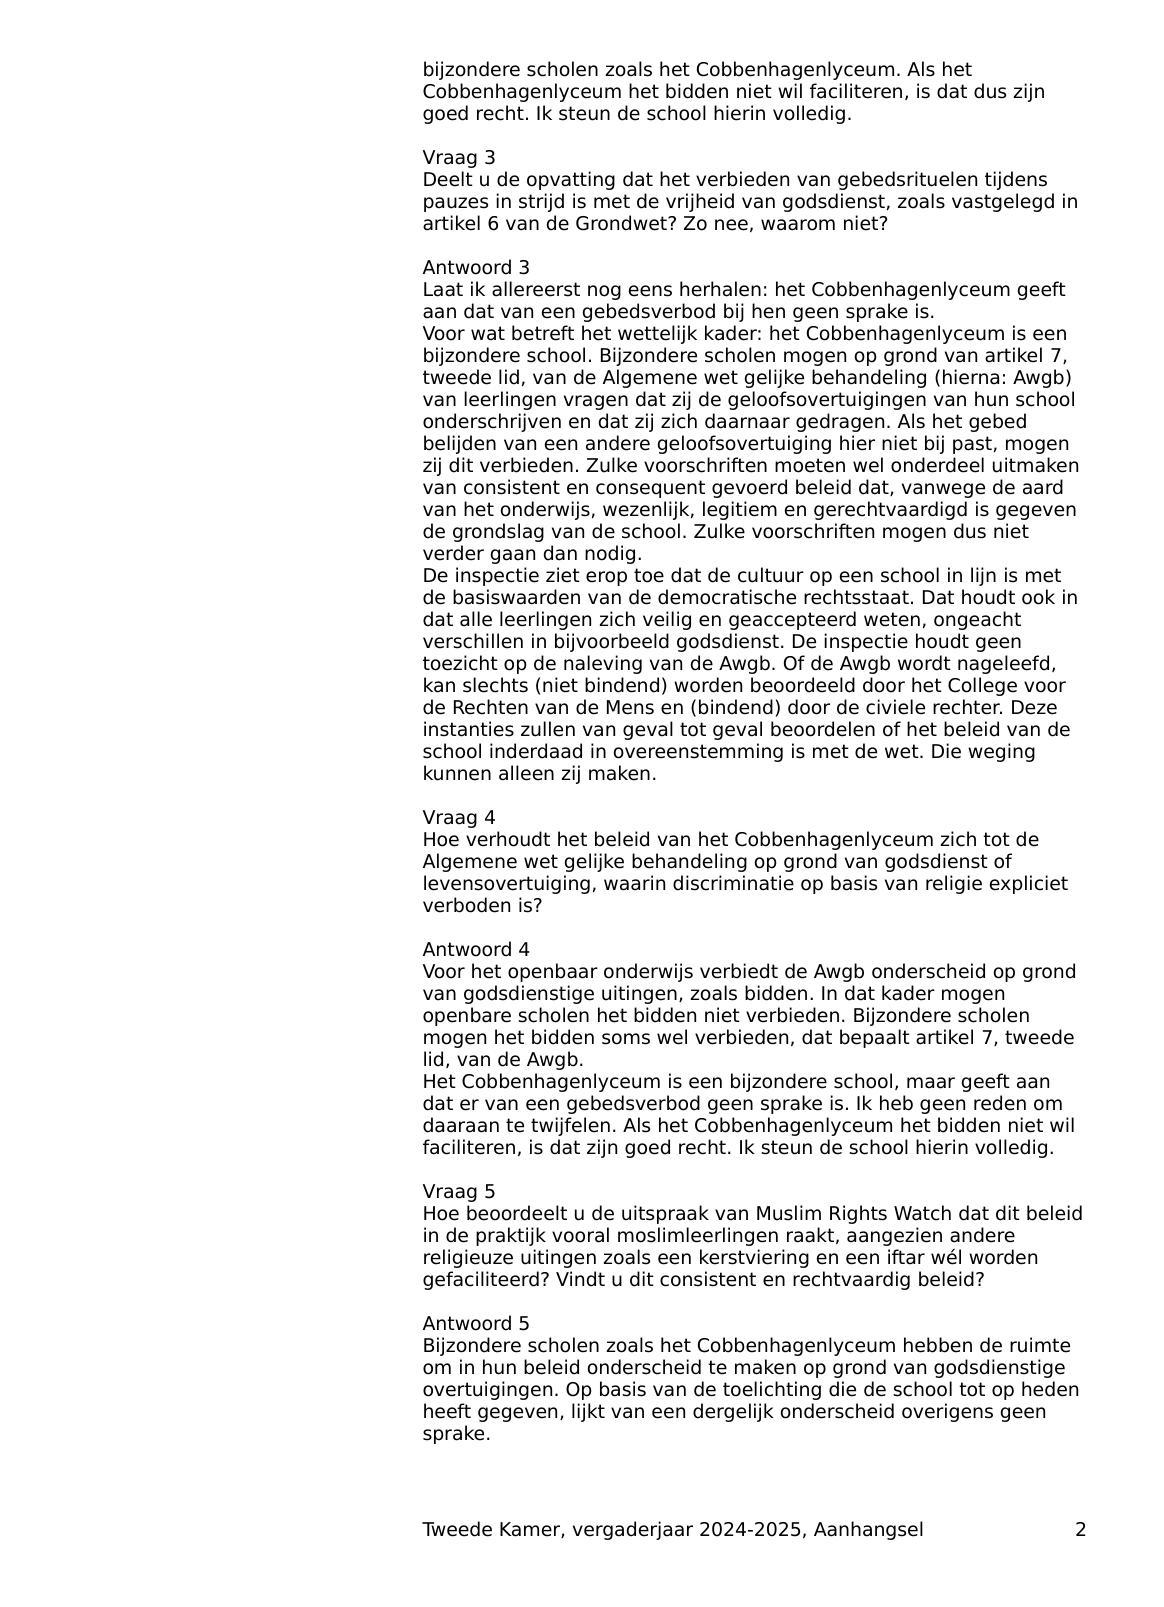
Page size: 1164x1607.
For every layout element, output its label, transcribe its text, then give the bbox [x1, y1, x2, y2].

text Hoe verhoudt het beleid van het Cobbenhagenlyceum zich tot de Algemene wet gelijke behandeling op grond van godsdienst of levensovertuiging, waarin discriminatie op basis van religie expliciet verboden is? [422, 829, 1087, 917]
text Laat ik allereerst nog eens herhalen: het Cobbenhagenlyceum geeft aan dat van een gebedsverbod bij hen geen sprake is. [422, 279, 1087, 323]
text Vraag 3 [422, 147, 1087, 169]
text Bijzondere scholen zoals het Cobbenhagenlyceum hebben de ruimte om in hun beleid onderscheid te maken op grond van godsdienstige overtuigingen. Op basis van de toelichting die de school tot op heden heeft gegeven, lijkt van een dergelijk onderscheid overigens geen sprake. [422, 1335, 1087, 1445]
text bijzondere scholen zoals het Cobbenhagenlyceum. Als het Cobbenhagenlyceum het bidden niet wil faciliteren, is dat dus zijn goed recht. Ik steun de school hierin volledig. [422, 59, 1087, 125]
text De inspectie ziet erop toe dat de cultuur op een school in lijn is met de basiswaarden van de democratische rechtsstaat. Dat houdt ook in dat alle leerlingen zich veilig en geaccepteerd weten, ongeacht verschillen in bijvoorbeeld godsdienst. De inspectie houdt geen toezicht op de naleving van de Awgb. Of de Awgb wordt nageleefd, kan slechts (niet bindend) worden beoordeeld door het College voor de Rechten van de Mens en (bindend) door de civiele rechter. Deze instanties zullen van geval tot geval beoordelen of het beleid van de school inderdaad in overeenstemming is met de wet. Die weging kunnen alleen zij maken. [422, 565, 1087, 785]
text Voor het openbaar onderwijs verbiedt de Awgb onderscheid op grond van godsdienstige uitingen, zoals bidden. In dat kader mogen openbare scholen het bidden niet verbieden. Bijzondere scholen mogen het bidden soms wel verbieden, dat bepaalt artikel 7, tweede lid, van de Awgb. [422, 961, 1087, 1071]
text Antwoord 4 [422, 939, 1087, 961]
text Antwoord 5 [422, 1313, 1087, 1335]
text Vraag 5 [422, 1181, 1087, 1203]
text Hoe beoordeelt u de uitspraak van Muslim Rights Watch dat dit beleid in de praktijk vooral moslimleerlingen raakt, aangezien andere religieuze uitingen zoals een kerstviering en een iftar wél worden gefaciliteerd? Vindt u dit consistent en rechtvaardig beleid? [422, 1203, 1087, 1291]
text Deelt u de opvatting dat het verbieden van gebedsrituelen tijdens pauzes in strijd is met de vrijheid van godsdienst, zoals vastgelegd in artikel 6 van de Grondwet? Zo nee, waarom niet? [422, 169, 1087, 235]
text Het Cobbenhagenlyceum is een bijzondere school, maar geeft aan dat er van een gebedsverbod geen sprake is. Ik heb geen reden om daaraan te twijfelen. Als het Cobbenhagenlyceum het bidden niet wil faciliteren, is dat zijn goed recht. Ik steun de school hierin volledig. [422, 1071, 1087, 1159]
text Vraag 4 [422, 807, 1087, 829]
text Antwoord 3 [422, 257, 1087, 279]
text Voor wat betreft het wettelijk kader: het Cobbenhagenlyceum is een bijzondere school. Bijzondere scholen mogen op grond van artikel 7, tweede lid, van de Algemene wet gelijke behandeling (hierna: Awgb) van leerlingen vragen dat zij de geloofsovertuigingen van hun school onderschrijven en dat zij zich daarnaar gedragen. Als het gebed belijden van een andere geloofsovertuiging hier niet bij past, mogen zij dit verbieden. Zulke voorschriften moeten wel onderdeel uitmaken van consistent en consequent gevoerd beleid dat, vanwege de aard van het onderwijs, wezenlijk, legitiem en gerechtvaardigd is gegeven de grondslag van de school. Zulke voorschriften mogen dus niet verder gaan dan nodig. [422, 323, 1087, 565]
